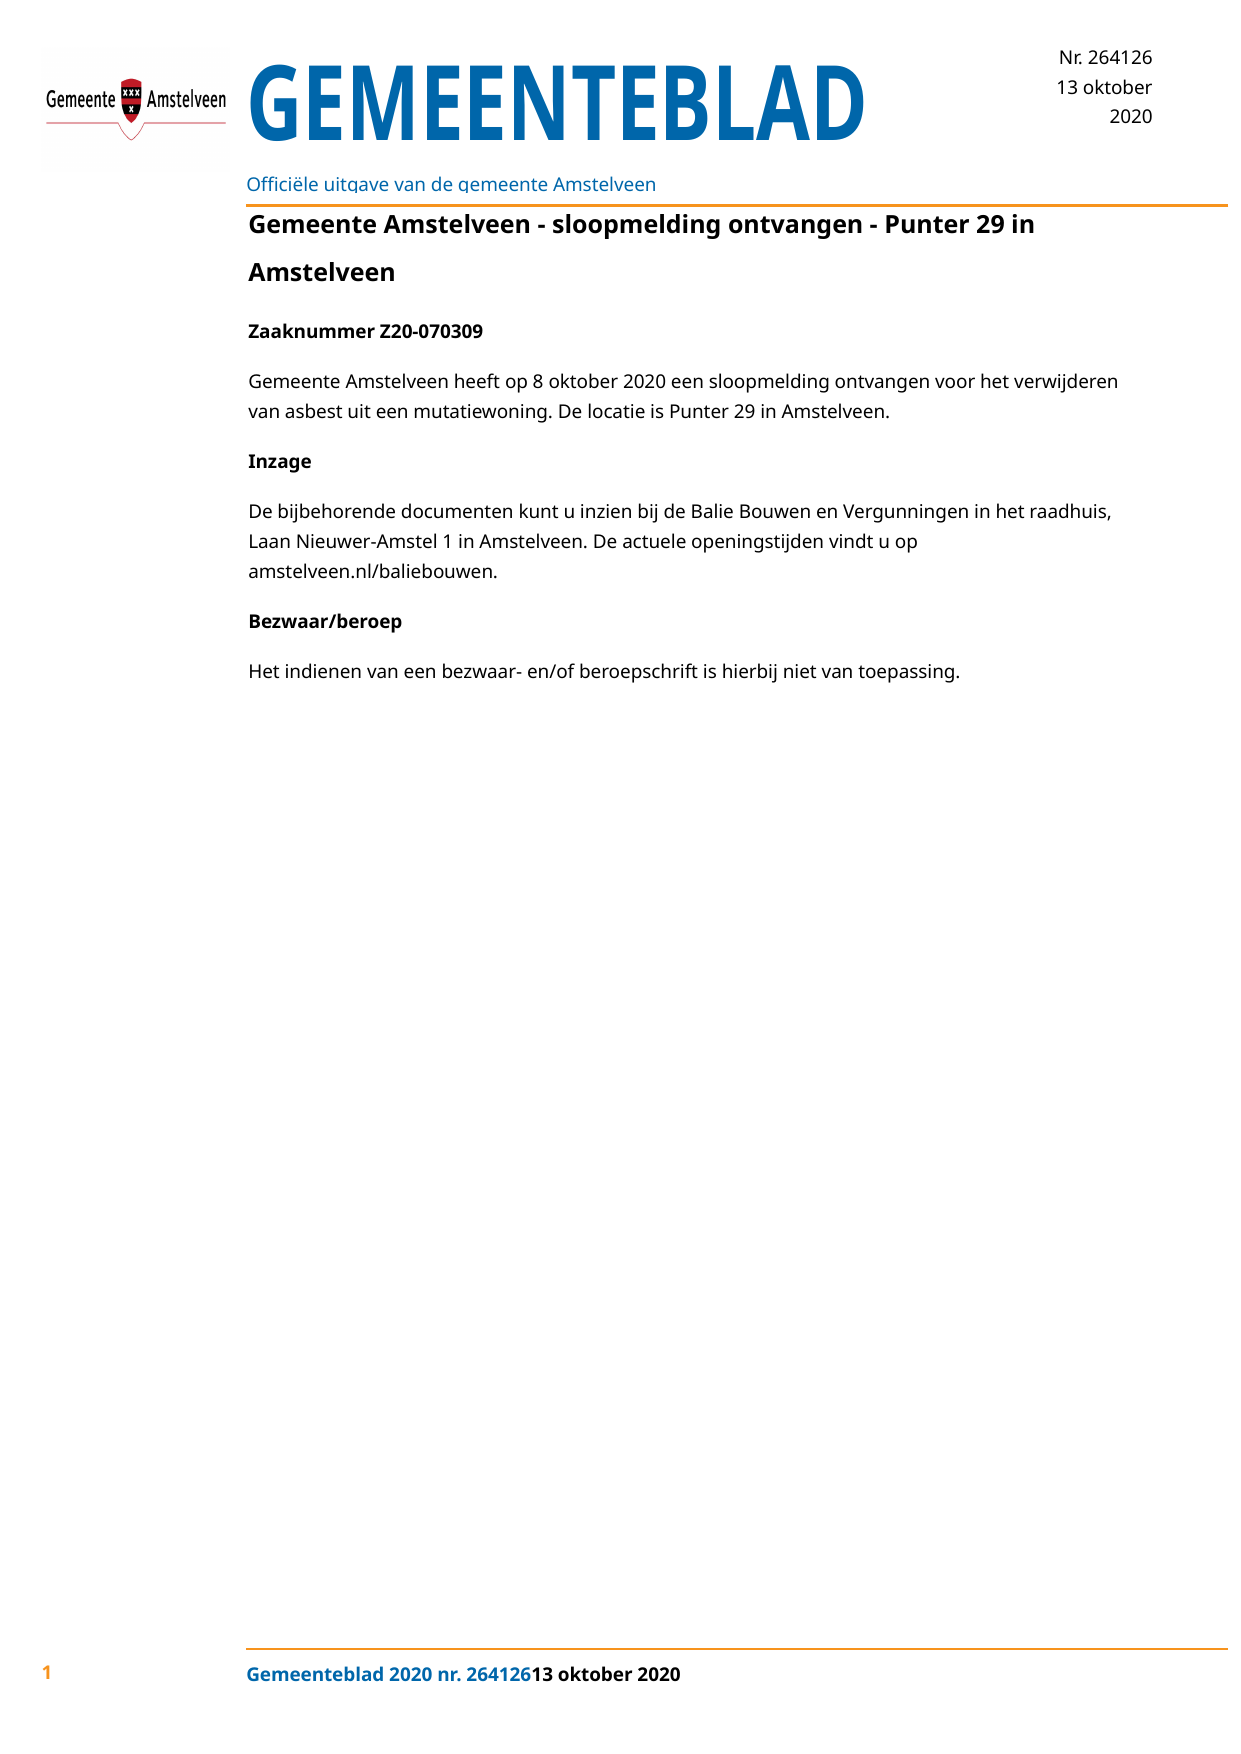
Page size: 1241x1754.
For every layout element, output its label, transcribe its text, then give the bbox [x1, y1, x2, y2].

text Gemeente Amstelveen - sloopmelding ontvangen - Punter 29 in Amstelveen [248, 207, 1152, 288]
text Zaaknummer Z20-070309 [248, 318, 1152, 344]
text Gemeente Amstelveen heeft op 8 oktober 2020 een sloopmelding ontvangen voor het verwijderen van asbest uit een mutatiewoning. De locatie is Punter 29 in Amstelveen. [248, 368, 1152, 424]
text Het indienen van een bezwaar- en/of beroepschrift is hierbij niet van toepassing. [248, 659, 1152, 684]
picture [41, 47, 231, 172]
text De bijbehorende documenten kunt u inzien bij de Balie Bouwen en Vergunningen in het raadhuis, Laan Nieuwer-Amstel 1 in Amstelveen. De actuele openingstijden vindt u op amstelveen.nl/baliebouwen. [248, 499, 1152, 584]
text Inzage [248, 448, 1152, 474]
text Bezwaar/beroep [248, 608, 1152, 634]
